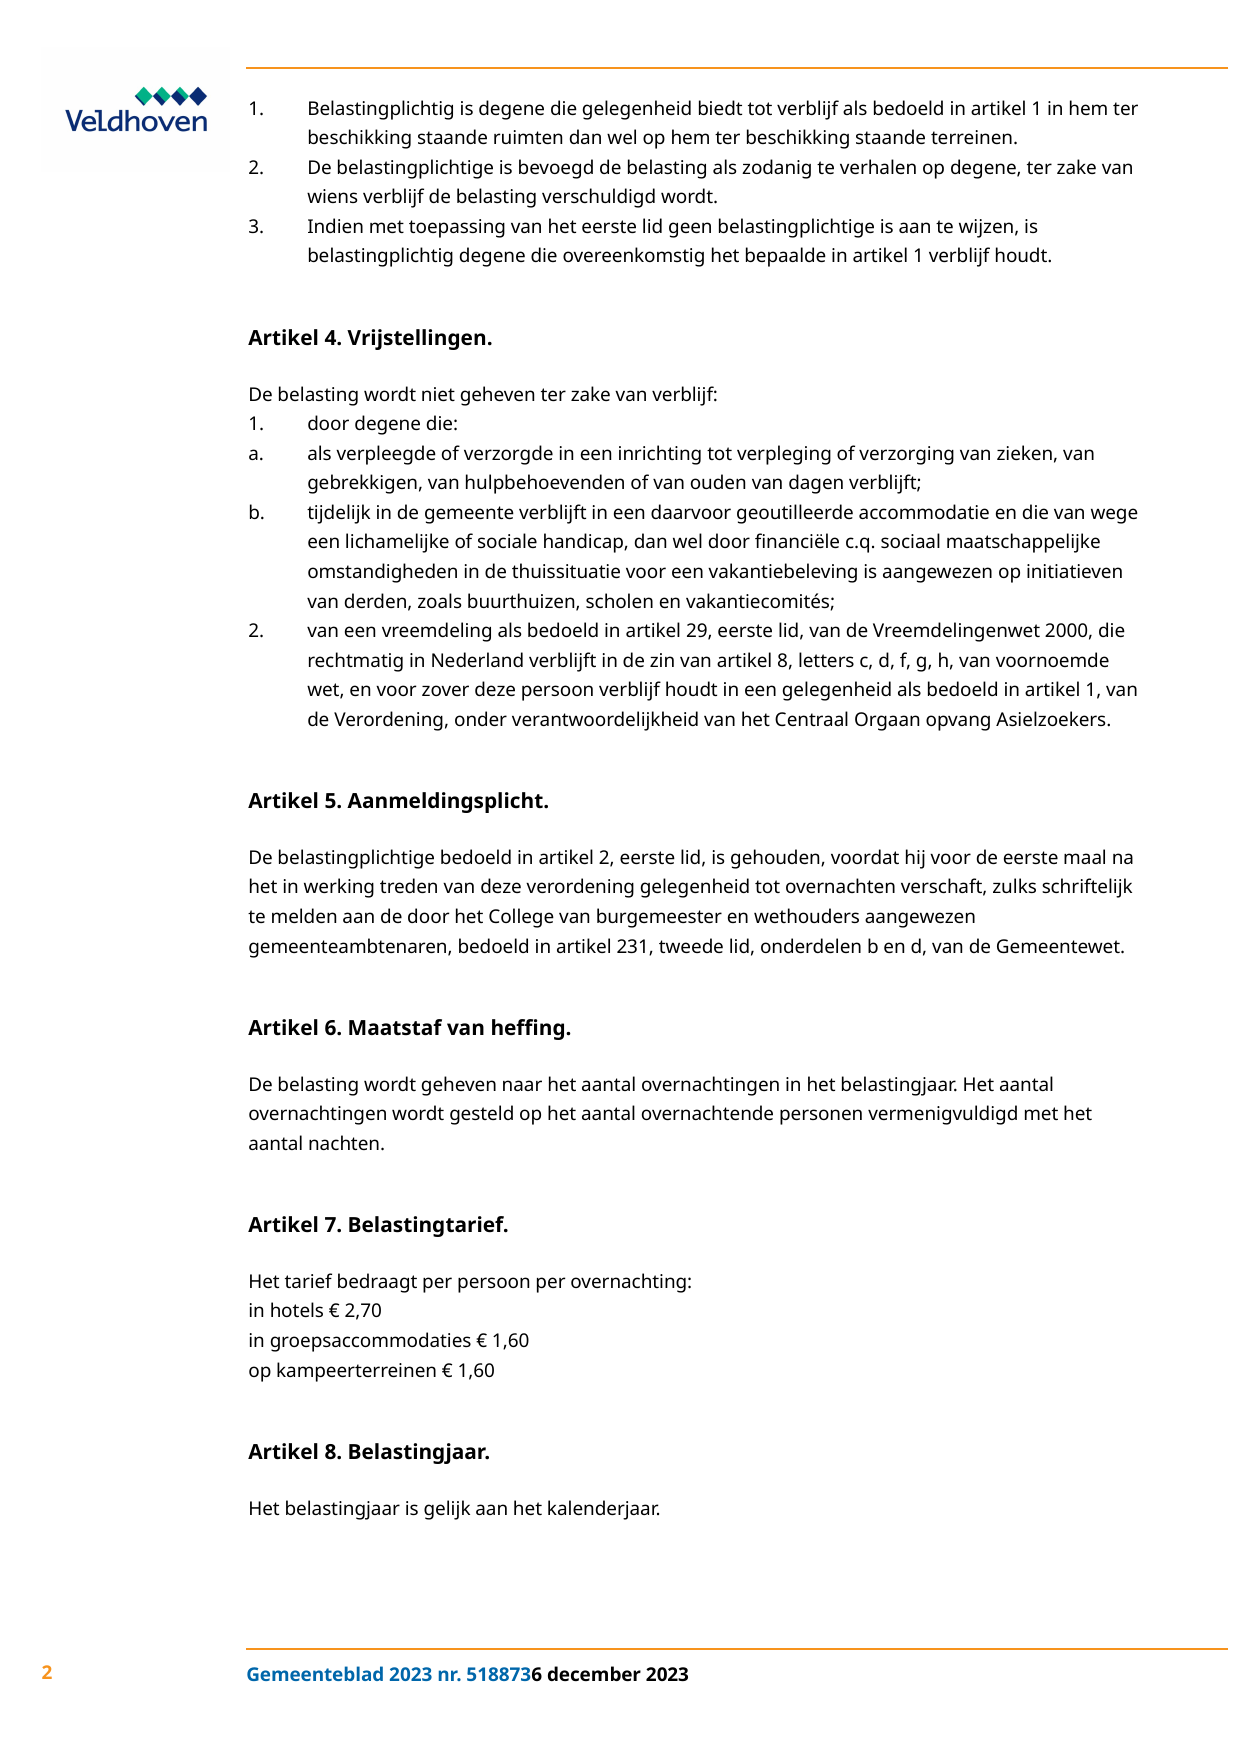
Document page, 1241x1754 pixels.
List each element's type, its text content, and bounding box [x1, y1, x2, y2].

list door degene die: [248, 410, 1152, 436]
text De belasting wordt geheven naar het aantal overnachtingen in het belastingjaar. Het aantal overnachtingen wordt gesteld op het aantal overnachtende personen vermenigvuldigd met het aantal nachten. [248, 1071, 1152, 1156]
list van een vreemdeling als bedoeld in artikel 29, eerste lid, van de Vreemdelingenwet 2000, die rechtmatig in Nederland verblijft in de zin van artikel 8, letters c, d, f, g, h, van voornoemde wet, en voor zover deze persoon verblijf houdt in een gelegenheid als bedoeld in artikel 1, van de Verordening, onder verantwoordelijkheid van het Centraal Orgaan opvang Asielzoekers. [248, 617, 1152, 732]
text in groepsaccommodaties € 1,60 [248, 1327, 1152, 1353]
text Het belastingjaar is gelijk aan het kalenderjaar. [248, 1495, 1152, 1521]
list Indien met toepassing van het eerste lid geen belastingplichtige is aan te wijzen, is belastingplichtig degene die overeenkomstig het bepaalde in artikel 1 verblijf houdt. [248, 213, 1152, 268]
text De belasting wordt niet geheven ter zake van verblijf: [248, 381, 1152, 406]
text Artikel 6. Maatstaf van heffing. [248, 1013, 1152, 1041]
picture [41, 47, 231, 172]
list Belastingplichtig is degene die gelegenheid biedt tot verblijf als bedoeld in artikel 1 in hem ter beschikking staande ruimten dan wel op hem ter beschikking staande terreinen. [248, 95, 1152, 150]
list De belastingplichtige is bevoegd de belasting als zodanig te verhalen op degene, ter zake van wiens verblijf de belasting verschuldigd wordt. [248, 154, 1152, 209]
text Artikel 4. Vrijstellingen. [248, 323, 1152, 351]
text op kampeerterreinen € 1,60 [248, 1357, 1152, 1383]
list tijdelijk in de gemeente verblijft in een daarvoor geoutilleerde accommodatie en die van wege een lichamelijke of sociale handicap, dan wel door financiële c.q. sociaal maatschappelijke omstandigheden in de thuissituatie voor een vakantiebeleving is aangewezen op initiatieven van derden, zoals buurthuizen, scholen en vakantiecomités; [248, 499, 1152, 613]
text Artikel 7. Belastingtarief. [248, 1210, 1152, 1238]
text Artikel 8. Belastingjaar. [248, 1437, 1152, 1465]
text Artikel 5. Aanmeldingsplicht. [248, 786, 1152, 814]
text De belastingplichtige bedoeld in artikel 2, eerste lid, is gehouden, voordat hij voor de eerste maal na het in werking treden van deze verordening gelegenheid tot overnachten verschaft, zulks schriftelijk te melden aan de door het College van burgemeester en wethouders aangewezen gemeenteambtenaren, bedoeld in artikel 231, tweede lid, onderdelen b en d, van de Gemeentewet. [248, 844, 1152, 959]
text in hotels € 2,70 [248, 1298, 1152, 1323]
text Het tarief bedraagt per persoon per overnachting: [248, 1268, 1152, 1294]
list als verpleegde of verzorgde in een inrichting tot verpleging of verzorging van zieken, van gebrekkigen, van hulpbehoevenden of van ouden van dagen verblijft; [248, 440, 1152, 495]
